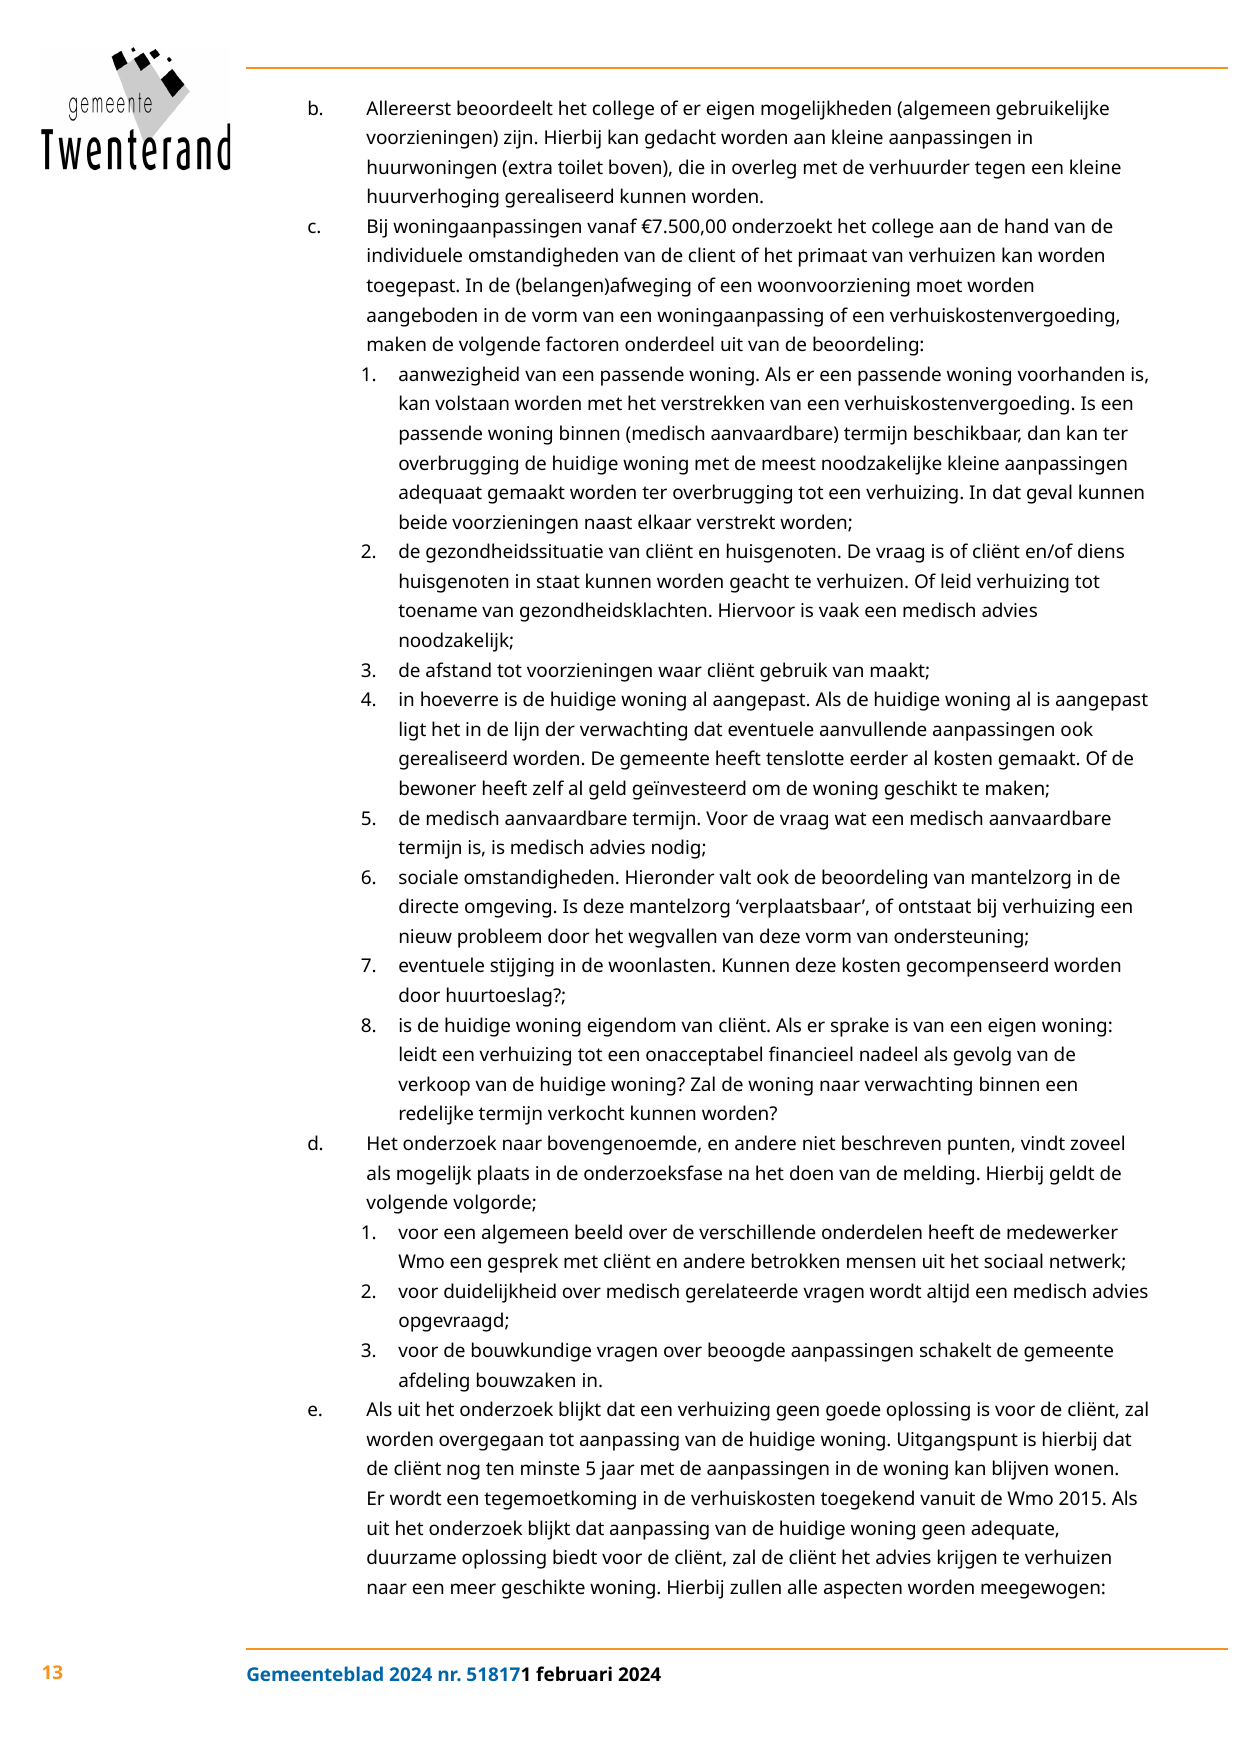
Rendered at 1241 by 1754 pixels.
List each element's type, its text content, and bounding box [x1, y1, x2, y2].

picture [41, 47, 231, 172]
list de afstand tot voorzieningen waar cliënt gebruik van maakt; [361, 657, 1152, 683]
list Allereerst beoordeelt het college of er eigen mogelijkheden (algemeen gebruikelijke voorzieningen) zijn. Hierbij kan gedacht worden aan kleine aanpassingen in huurwoningen (extra toilet boven), die in overleg met de verhuurder tegen een kleine huurverhoging gerealiseerd kunnen worden. [307, 95, 1152, 209]
list in hoeverre is de huidige woning al aangepast. Als de huidige woning al is aangepast ligt het in de lijn der verwachting dat eventuele aanvullende aanpassingen ook gerealiseerd worden. De gemeente heeft tenslotte eerder al kosten gemaakt. Of de bewoner heeft zelf al geld geïnvesteerd om de woning geschikt te maken; [361, 686, 1152, 801]
list aanwezigheid van een passende woning. Als er een passende woning voorhanden is, kan volstaan worden met het verstrekken van een verhuiskostenvergoeding. Is een passende woning binnen (medisch aanvaardbare) termijn beschikbaar, dan kan ter overbrugging de huidige woning met de meest noodzakelijke kleine aanpassingen adequaat gemaakt worden ter overbrugging tot een verhuizing. In dat geval kunnen beide voorzieningen naast elkaar verstrekt worden; [361, 361, 1152, 535]
list sociale omstandigheden. Hieronder valt ook de beoordeling van mantelzorg in de directe omgeving. Is deze mantelzorg ‘verplaatsbaar’, of ontstaat bij verhuizing een nieuw probleem door het wegvallen van deze vorm van ondersteuning; [361, 864, 1152, 949]
list voor de bouwkundige vragen over beoogde aanpassingen schakelt de gemeente afdeling bouwzaken in. [361, 1337, 1152, 1393]
list Het onderzoek naar bovengenoemde, en andere niet beschreven punten, vindt zoveel als mogelijk plaats in de onderzoeksfase na het doen van de melding. Hierbij geldt de volgende volgorde; [307, 1130, 1152, 1215]
list voor duidelijkheid over medisch gerelateerde vragen wordt altijd een medisch advies opgevraagd; [361, 1278, 1152, 1333]
list de medisch aanvaardbare termijn. Voor de vraag wat een medisch aanvaardbare termijn is, is medisch advies nodig; [361, 805, 1152, 860]
list de gezondheidssituatie van cliënt en huisgenoten. De vraag is of cliënt en/of diens huisgenoten in staat kunnen worden geacht te verhuizen. Of leid verhuizing tot toename van gezondheidsklachten. Hiervoor is vaak een medisch advies noodzakelijk; [361, 538, 1152, 653]
list Er wordt een tegemoetkoming in de verhuiskosten toegekend vanuit de Wmo 2015. Als uit het onderzoek blijkt dat aanpassing van de huidige woning geen adequate, duurzame oplossing biedt voor de cliënt, zal de cliënt het advies krijgen te verhuizen naar een meer geschikte woning. Hierbij zullen alle aspecten worden meegewogen: [307, 1485, 1152, 1600]
list is de huidige woning eigendom van cliënt. Als er sprake is van een eigen woning: leidt een verhuizing tot een onacceptabel financieel nadeel als gevolg van de verkoop van de huidige woning? Zal de woning naar verwachting binnen een redelijke termijn verkocht kunnen worden? [361, 1012, 1152, 1126]
list eventuele stijging in de woonlasten. Kunnen deze kosten gecompenseerd worden door huurtoeslag?; [361, 953, 1152, 1008]
list Bij woningaanpassingen vanaf €7.500,00 onderzoekt het college aan de hand van de individuele omstandigheden van de client of het primaat van verhuizen kan worden toegepast. In de (belangen)afweging of een woonvoorziening moet worden aangeboden in de vorm van een woningaanpassing of een verhuiskostenvergoeding, maken de volgende factoren onderdeel uit van de beoordeling: [307, 213, 1152, 357]
list voor een algemeen beeld over de verschillende onderdelen heeft de medewerker Wmo een gesprek met cliënt en andere betrokken mensen uit het sociaal netwerk; [361, 1219, 1152, 1274]
list Als uit het onderzoek blijkt dat een verhuizing geen goede oplossing is voor de cliënt, zal worden overgegaan tot aanpassing van de huidige woning. Uitgangspunt is hierbij dat de cliënt nog ten minste 5 jaar met de aanpassingen in de woning kan blijven wonen. [307, 1396, 1152, 1481]
